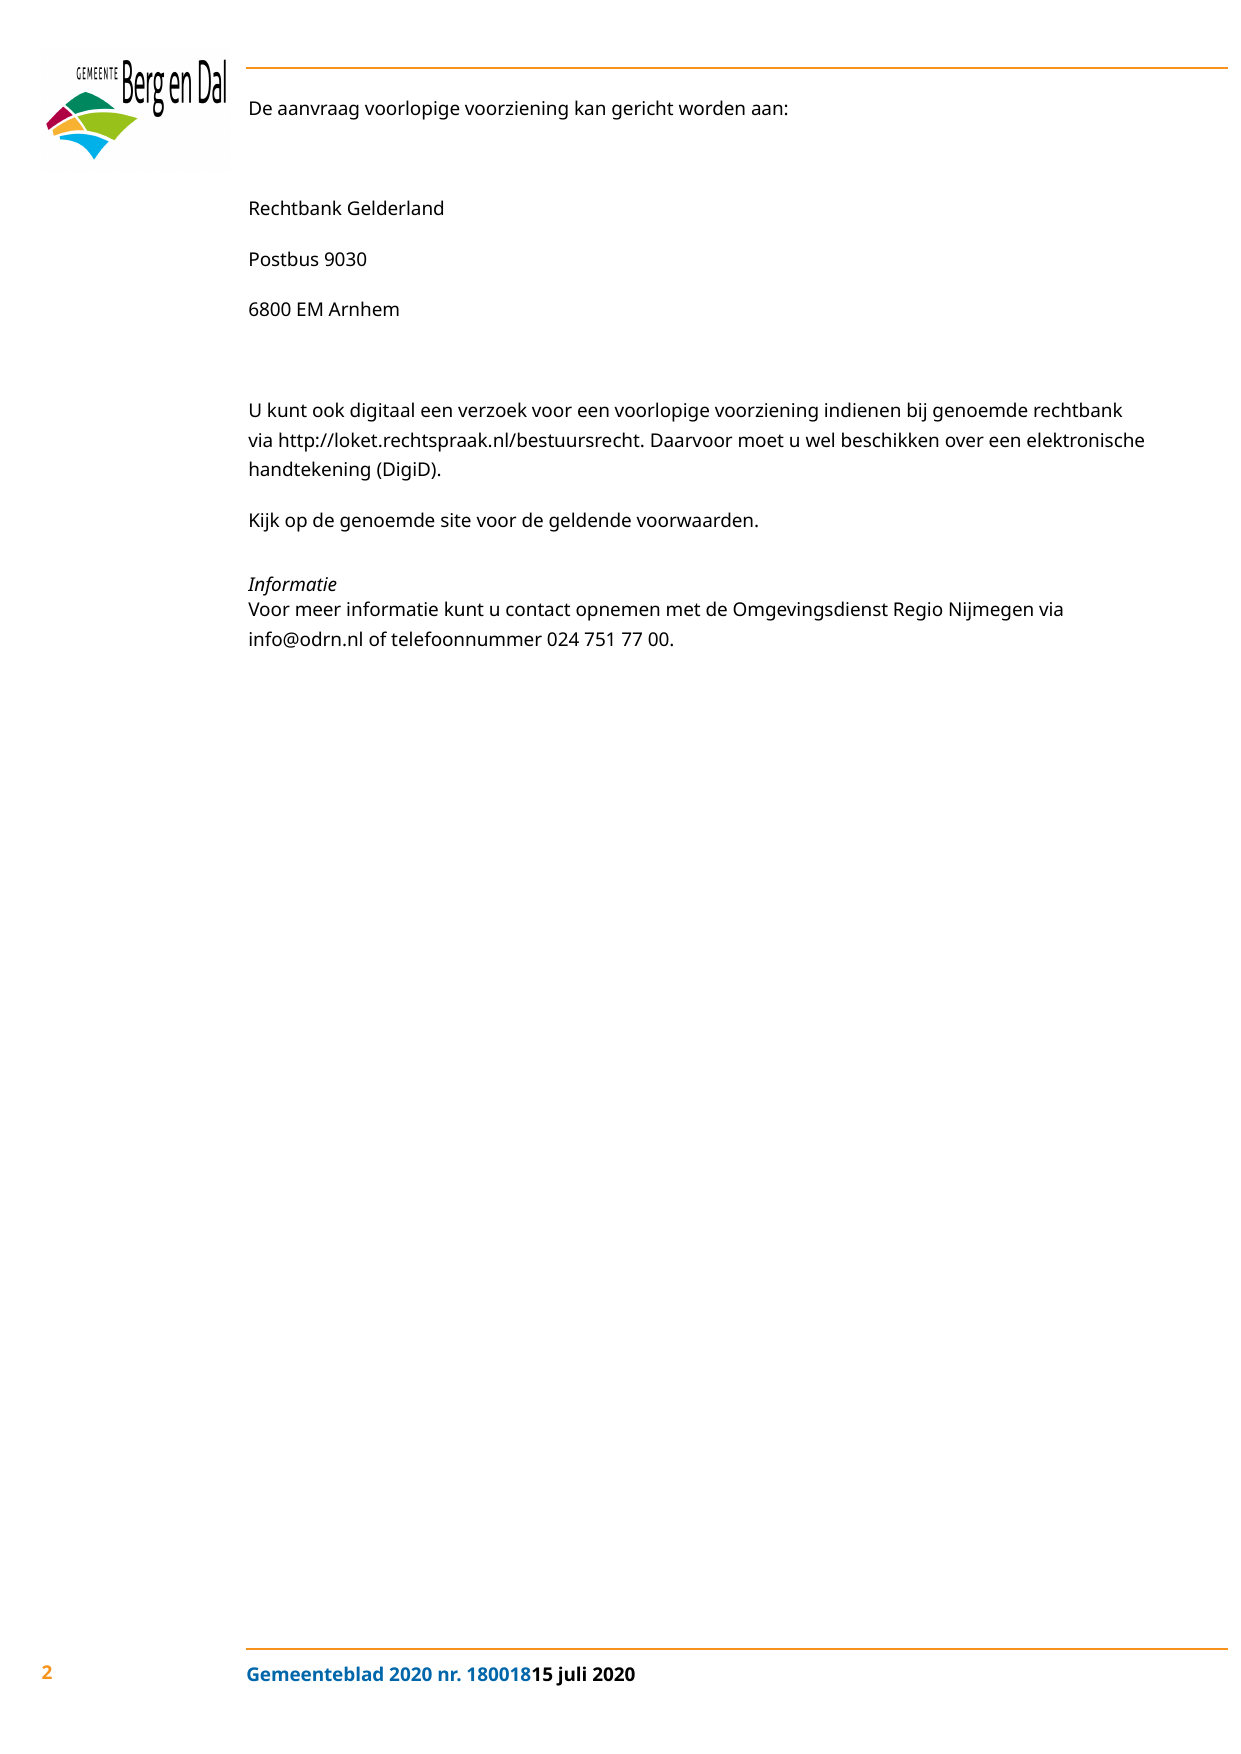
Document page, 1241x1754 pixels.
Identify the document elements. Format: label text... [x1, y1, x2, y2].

text Kijk op de genoemde site voor de geldende voorwaarden. [248, 507, 1152, 533]
text Postbus 9030 [248, 246, 1152, 272]
text Rechtbank Gelderland [248, 196, 1152, 221]
text Voor meer informatie kunt u contact opnemen met de Omgevingsdienst Regio Nijmegen via info@odrn.nl of telefoonnummer 024 751 77 00. [248, 597, 1152, 652]
text 6800 EM Arnhem [248, 296, 1152, 322]
picture [41, 47, 231, 172]
text Informatie [248, 571, 1152, 597]
text U kunt ook digitaal een verzoek voor een voorlopige voorziening indienen bij genoemde rechtbank via http://loket.rechtspraak.nl/bestuursrecht. Daarvoor moet u wel beschikken over een elektronische handtekening (DigiD). [248, 397, 1152, 482]
text De aanvraag voorlopige voorziening kan gericht worden aan: [248, 95, 1152, 121]
